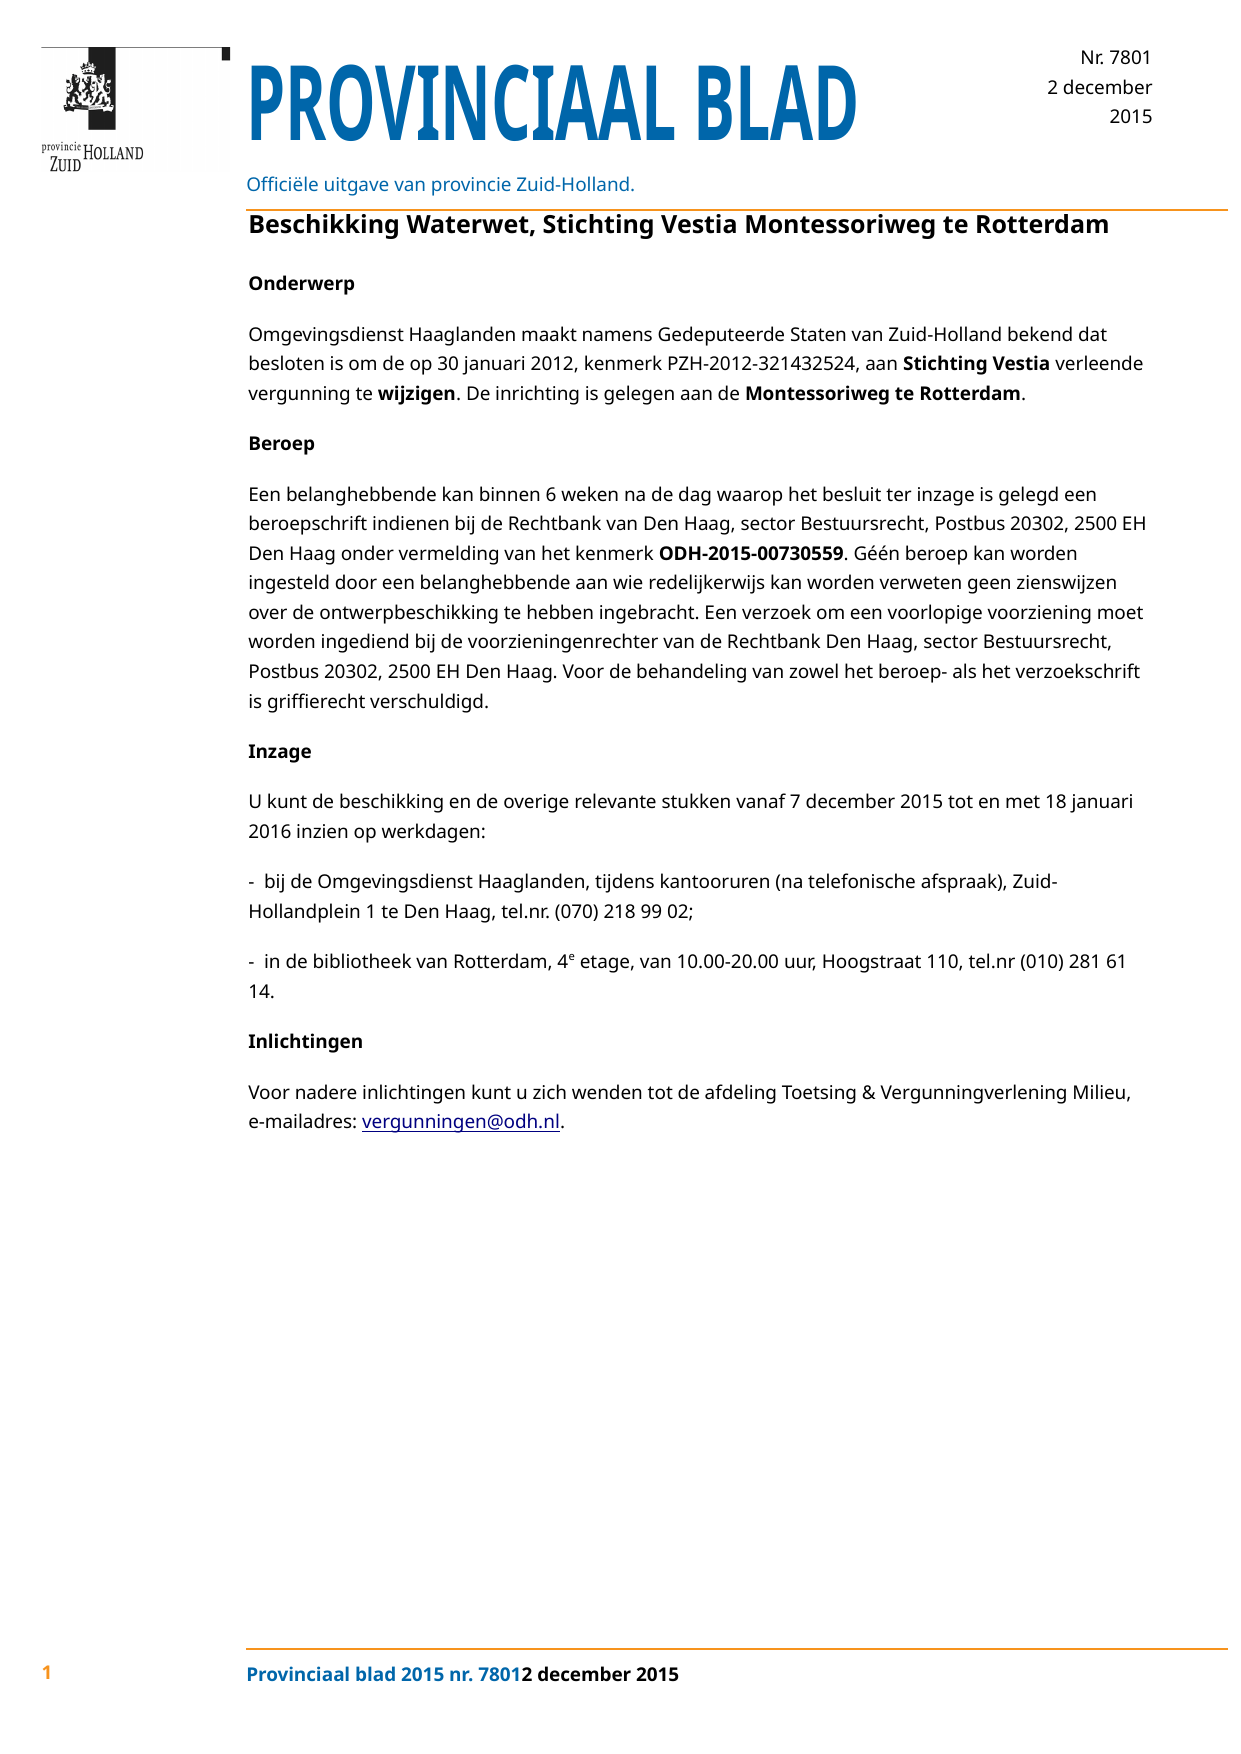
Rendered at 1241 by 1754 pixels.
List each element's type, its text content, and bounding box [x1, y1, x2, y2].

picture [41, 47, 231, 172]
text Onderwerp [248, 270, 1152, 296]
text Een belanghebbende kan binnen 6 weken na de dag waarop het besluit ter inzage is gelegd een beroepschrift indienen bij de Rechtbank van Den Haag, sector Bestuursrecht, Postbus 20302, 2500 EH Den Haag onder vermelding van het kenmerk ODH-2015-00730559. Géén beroep kan worden ingesteld door een belanghebbende aan wie redelijkerwijs kan worden verweten geen zienswijzen over de ontwerpbeschikking te hebben ingebracht. Een verzoek om een voorlopige voorziening moet worden ingediend bij de voorzieningenrechter van de Rechtbank Den Haag, sector Bestuursrecht, Postbus 20302, 2500 EH Den Haag. Voor de behandeling van zowel het beroep- als het verzoekschrift is griffierecht verschuldigd. [248, 481, 1152, 713]
text Beschikking Waterwet, Stichting Vestia Montessoriweg te Rotterdam [248, 211, 1152, 241]
text U kunt de beschikking en de overige relevante stukken vanaf 7 december 2015 tot en met 18 januari 2016 inzien op werkdagen: [248, 789, 1152, 844]
text Voor nadere inlichtingen kunt u zich wenden tot de afdeling Toetsing & Vergunningverlening Milieu, e-mailadres: vergunningen@odh.nl. [248, 1079, 1152, 1134]
text Omgevingsdienst Haaglanden maakt namens Gedeputeerde Staten van Zuid-Holland bekend dat besloten is om de op 30 januari 2012, kenmerk PZH-2012-321432524, aan Stichting Vestia verleende vergunning te wijzigen. De inrichting is gelegen aan de Montessoriweg te Rotterdam. [248, 321, 1152, 406]
text - in de bibliotheek van Rotterdam, 4e etage, van 10.00-20.00 uur, Hoogstraat 110, tel.nr (010) 281 61 14. [248, 949, 1152, 1004]
text Inlichtingen [248, 1029, 1152, 1054]
text Inzage [248, 738, 1152, 764]
text - bij de Omgevingsdienst Haaglanden, tijdens kantooruren (na telefonische afspraak), Zuid-Hollandplein 1 te Den Haag, tel.nr. (070) 218 99 02; [248, 869, 1152, 924]
text Beroep [248, 430, 1152, 456]
